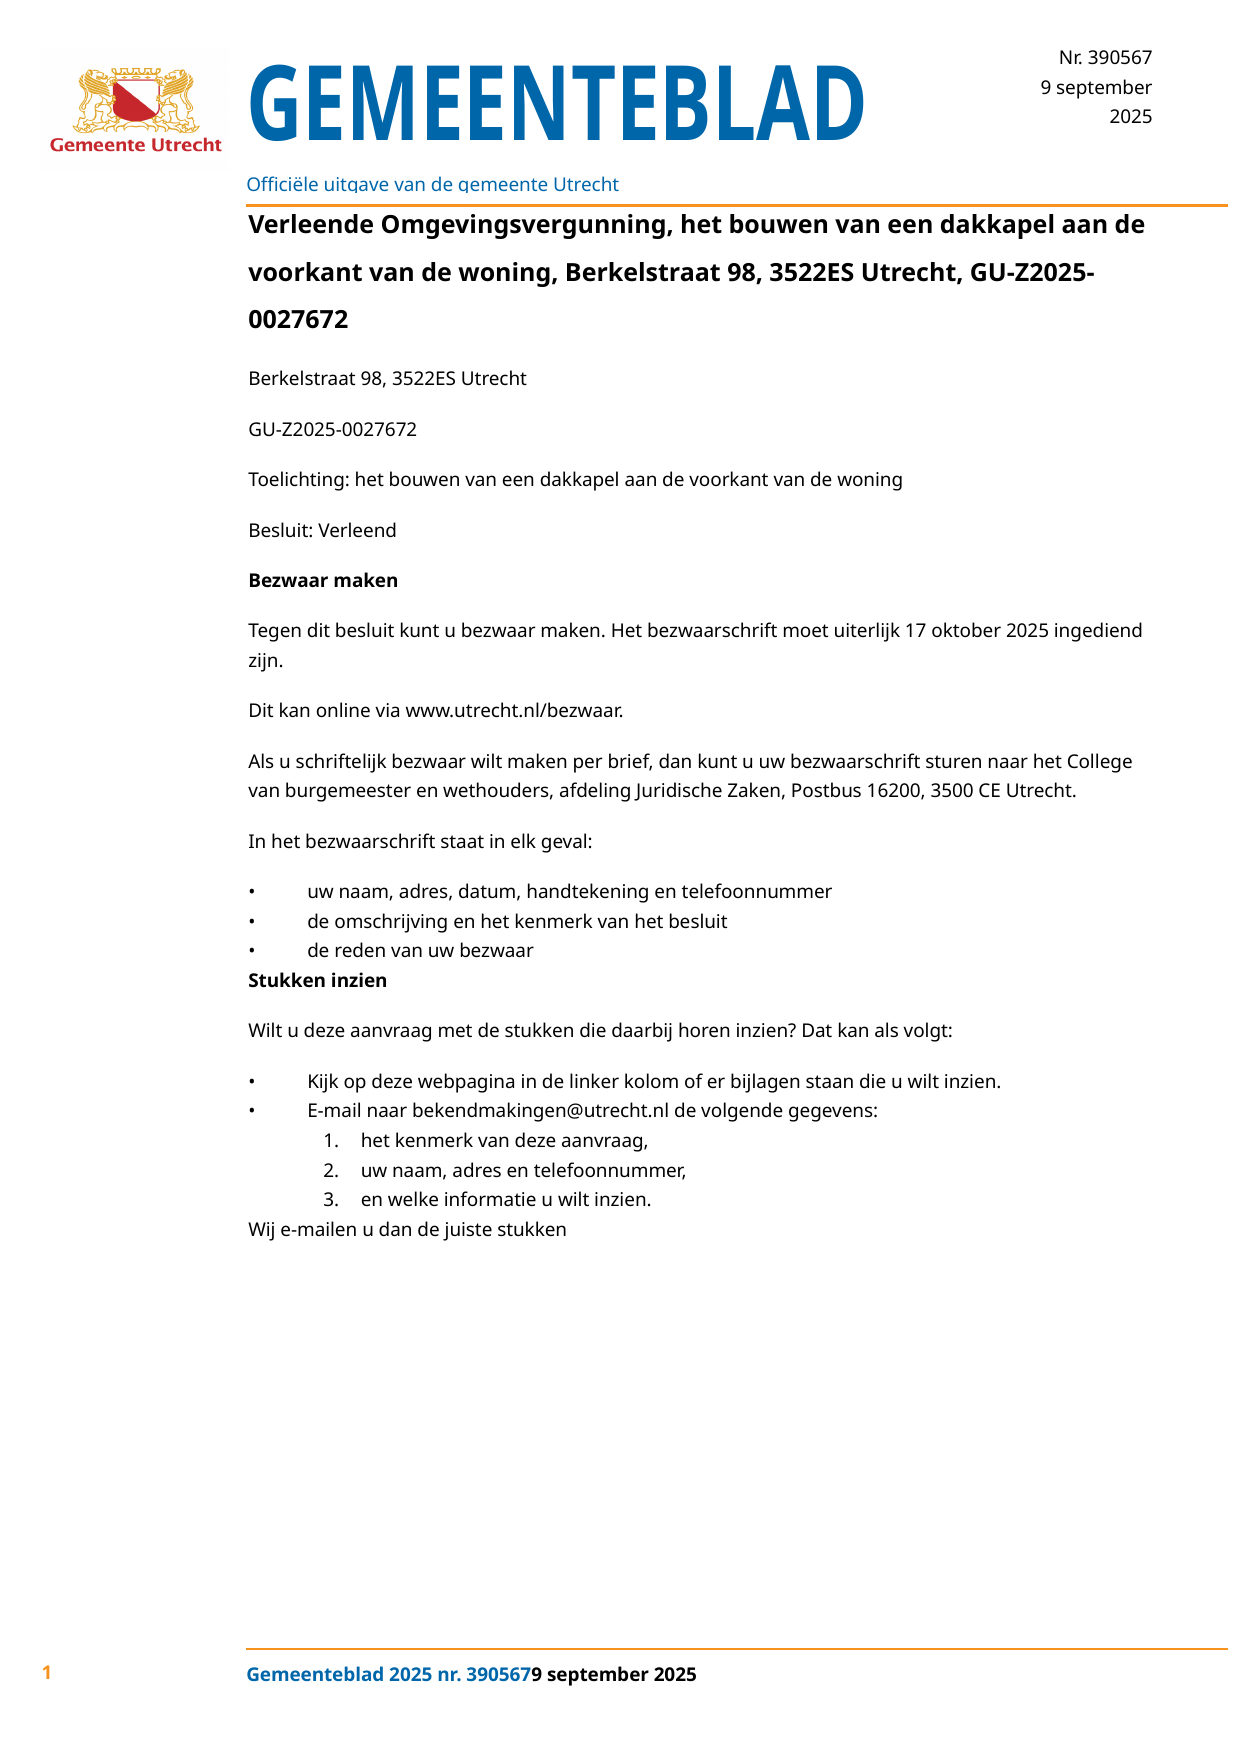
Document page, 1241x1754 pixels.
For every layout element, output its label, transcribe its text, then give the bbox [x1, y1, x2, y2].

text Als u schriftelijk bezwaar wilt maken per brief, dan kunt u uw bezwaarschrift sturen naar het College van burgemeester en wethouders, afdeling Juridische Zaken, Postbus 16200, 3500 CE Utrecht. [248, 748, 1152, 803]
text Wij e-mailen u dan de juiste stukken [248, 1216, 1152, 1242]
text Tegen dit besluit kunt u bezwaar maken. Het bezwaarschrift moet uiterlijk 17 oktober 2025 ingediend zijn. [248, 618, 1152, 673]
text Bezwaar maken [248, 567, 1152, 593]
text Stukken inzien [248, 967, 1152, 993]
list E-mail naar bekendmakingen@utrecht.nl de volgende gegevens: [248, 1098, 1152, 1123]
list het kenmerk van deze aanvraag, [323, 1127, 1152, 1153]
text Berkelstraat 98, 3522ES Utrecht [248, 366, 1152, 391]
list uw naam, adres, datum, handtekening en telefoonnummer [248, 878, 1152, 904]
text Wilt u deze aanvraag met de stukken die daarbij horen inzien? Dat kan als volgt: [248, 1018, 1152, 1043]
list Kijk op deze webpagina in de linker kolom of er bijlagen staan die u wilt inzien. [248, 1068, 1152, 1094]
text Besluit: Verleend [248, 517, 1152, 542]
list de omschrijving en het kenmerk van het besluit [248, 908, 1152, 934]
text Toelichting: het bouwen van een dakkapel aan de voorkant van de woning [248, 466, 1152, 492]
text Verleende Omgevingsvergunning, het bouwen van een dakkapel aan de voorkant van de woning, Berkelstraat 98, 3522ES Utrecht, GU-Z2025-0027672 [248, 207, 1152, 336]
text GU-Z2025-0027672 [248, 416, 1152, 442]
picture [41, 47, 231, 172]
text Dit kan online via www.utrecht.nl/bezwaar. [248, 698, 1152, 723]
list de reden van uw bezwaar [248, 938, 1152, 963]
text In het bezwaarschrift staat in elk geval: [248, 828, 1152, 854]
list uw naam, adres en telefoonnummer, [323, 1157, 1152, 1182]
list en welke informatie u wilt inzien. [323, 1186, 1152, 1212]
